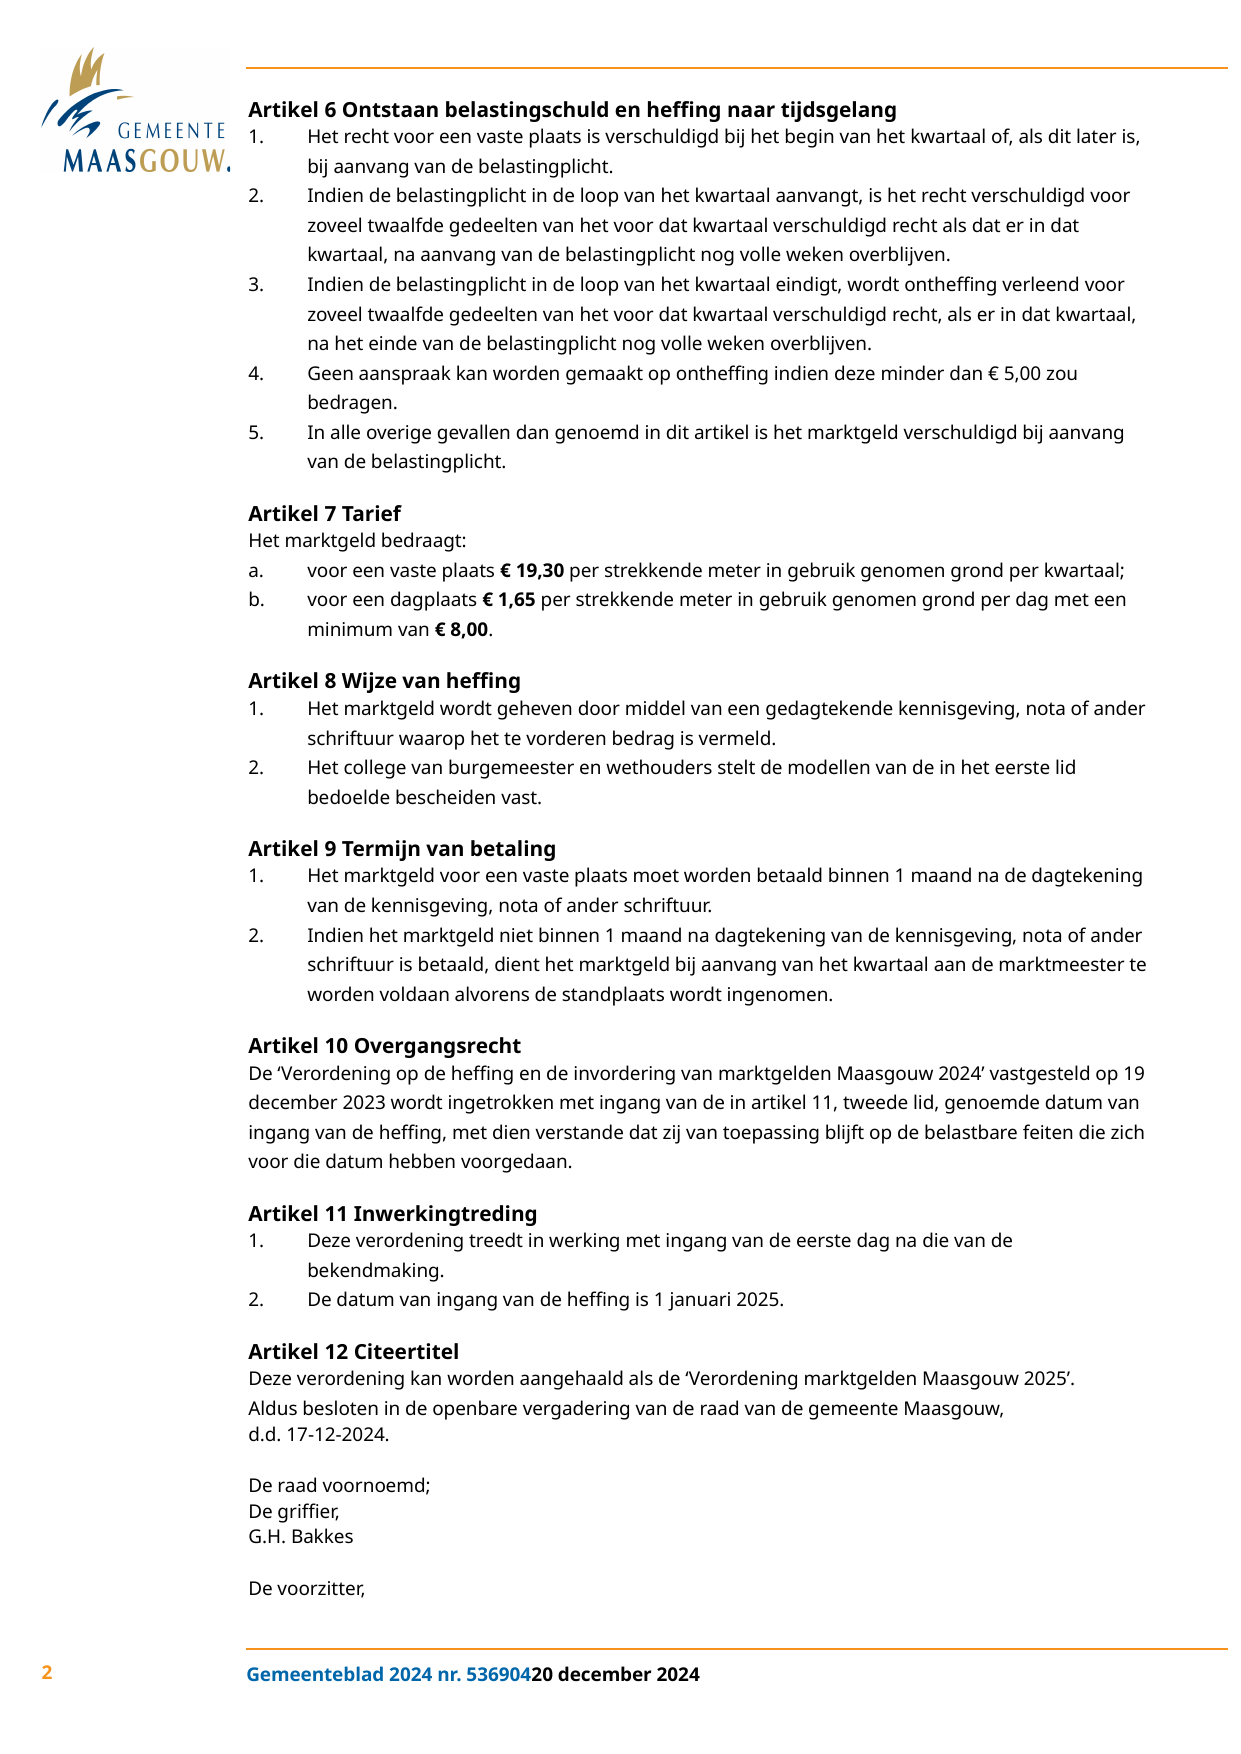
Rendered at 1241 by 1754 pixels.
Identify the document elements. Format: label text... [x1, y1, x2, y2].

text G.H. Bakkes [248, 1524, 1152, 1549]
list Indien het marktgeld niet binnen 1 maand na dagtekening van de kennisgeving, nota of ander schriftuur is betaald, dient het marktgeld bij aanvang van het kwartaal aan de marktmeester te worden voldaan alvorens de standplaats wordt ingenomen. [248, 922, 1152, 1007]
text De griffier, [248, 1498, 1152, 1524]
text d.d. 17-12-2024. [248, 1421, 1152, 1447]
text Het marktgeld bedraagt: [248, 527, 1152, 553]
list voor een vaste plaats € 19,30 per strekkende meter in gebruik genomen grond per kwartaal; [248, 557, 1152, 583]
picture [41, 47, 231, 172]
text Artikel 10 Overgangsrecht [248, 1031, 1152, 1060]
text Deze verordening kan worden aangehaald als de ‘Verordening marktgelden Maasgouw 2025’. [248, 1366, 1152, 1391]
list In alle overige gevallen dan genoemd in dit artikel is het marktgeld verschuldigd bij aanvang van de belastingplicht. [248, 419, 1152, 474]
list De datum van ingang van de heffing is 1 januari 2025. [248, 1287, 1152, 1312]
text Artikel 8 Wijze van heffing [248, 667, 1152, 695]
text Artikel 9 Termijn van betaling [248, 834, 1152, 863]
text Artikel 12 Citeertitel [248, 1337, 1152, 1366]
list voor een dagplaats € 1,65 per strekkende meter in gebruik genomen grond per dag met een minimum van € 8,00. [248, 587, 1152, 642]
text De ‘Verordening op de heffing en de invordering van marktgelden Maasgouw 2024’ vastgesteld op 19 december 2023 wordt ingetrokken met ingang van de in artikel 11, tweede lid, genoemde datum van ingang van de heffing, met dien verstande dat zij van toepassing blijft op de belastbare feiten die zich voor die datum hebben voorgedaan. [248, 1060, 1152, 1174]
list Het marktgeld voor een vaste plaats moet worden betaald binnen 1 maand na de dagtekening van de kennisgeving, nota of ander schriftuur. [248, 863, 1152, 918]
list Het college van burgemeester en wethouders stelt de modellen van de in het eerste lid bedoelde bescheiden vast. [248, 754, 1152, 809]
text Aldus besloten in de openbare vergadering van de raad van de gemeente Maasgouw, [248, 1395, 1152, 1421]
text Artikel 11 Inwerkingtreding [248, 1199, 1152, 1227]
list Deze verordening treedt in werking met ingang van de eerste dag na die van de bekendmaking. [248, 1227, 1152, 1283]
list Het recht voor een vaste plaats is verschuldigd bij het begin van het kwartaal of, als dit later is, bij aanvang van de belastingplicht. [248, 123, 1152, 178]
list Indien de belastingplicht in de loop van het kwartaal eindigt, wordt ontheffing verleend voor zoveel twaalfde gedeelten van het voor dat kwartaal verschuldigd recht, als er in dat kwartaal, na het einde van de belastingplicht nog volle weken overblijven. [248, 271, 1152, 356]
list Indien de belastingplicht in de loop van het kwartaal aanvangt, is het recht verschuldigd voor zoveel twaalfde gedeelten van het voor dat kwartaal verschuldigd recht als dat er in dat kwartaal, na aanvang van de belastingplicht nog volle weken overblijven. [248, 182, 1152, 267]
text Artikel 7 Tarief [248, 499, 1152, 527]
list Het marktgeld wordt geheven door middel van een gedagtekende kennisgeving, nota of ander schriftuur waarop het te vorderen bedrag is vermeld. [248, 695, 1152, 750]
text Artikel 6 Ontstaan belastingschuld en heffing naar tijdsgelang [248, 95, 1152, 123]
list Geen aanspraak kan worden gemaakt op ontheffing indien deze minder dan € 5,00 zou bedragen. [248, 360, 1152, 415]
text De raad voornoemd; [248, 1472, 1152, 1498]
text De voorzitter, [248, 1575, 1152, 1601]
